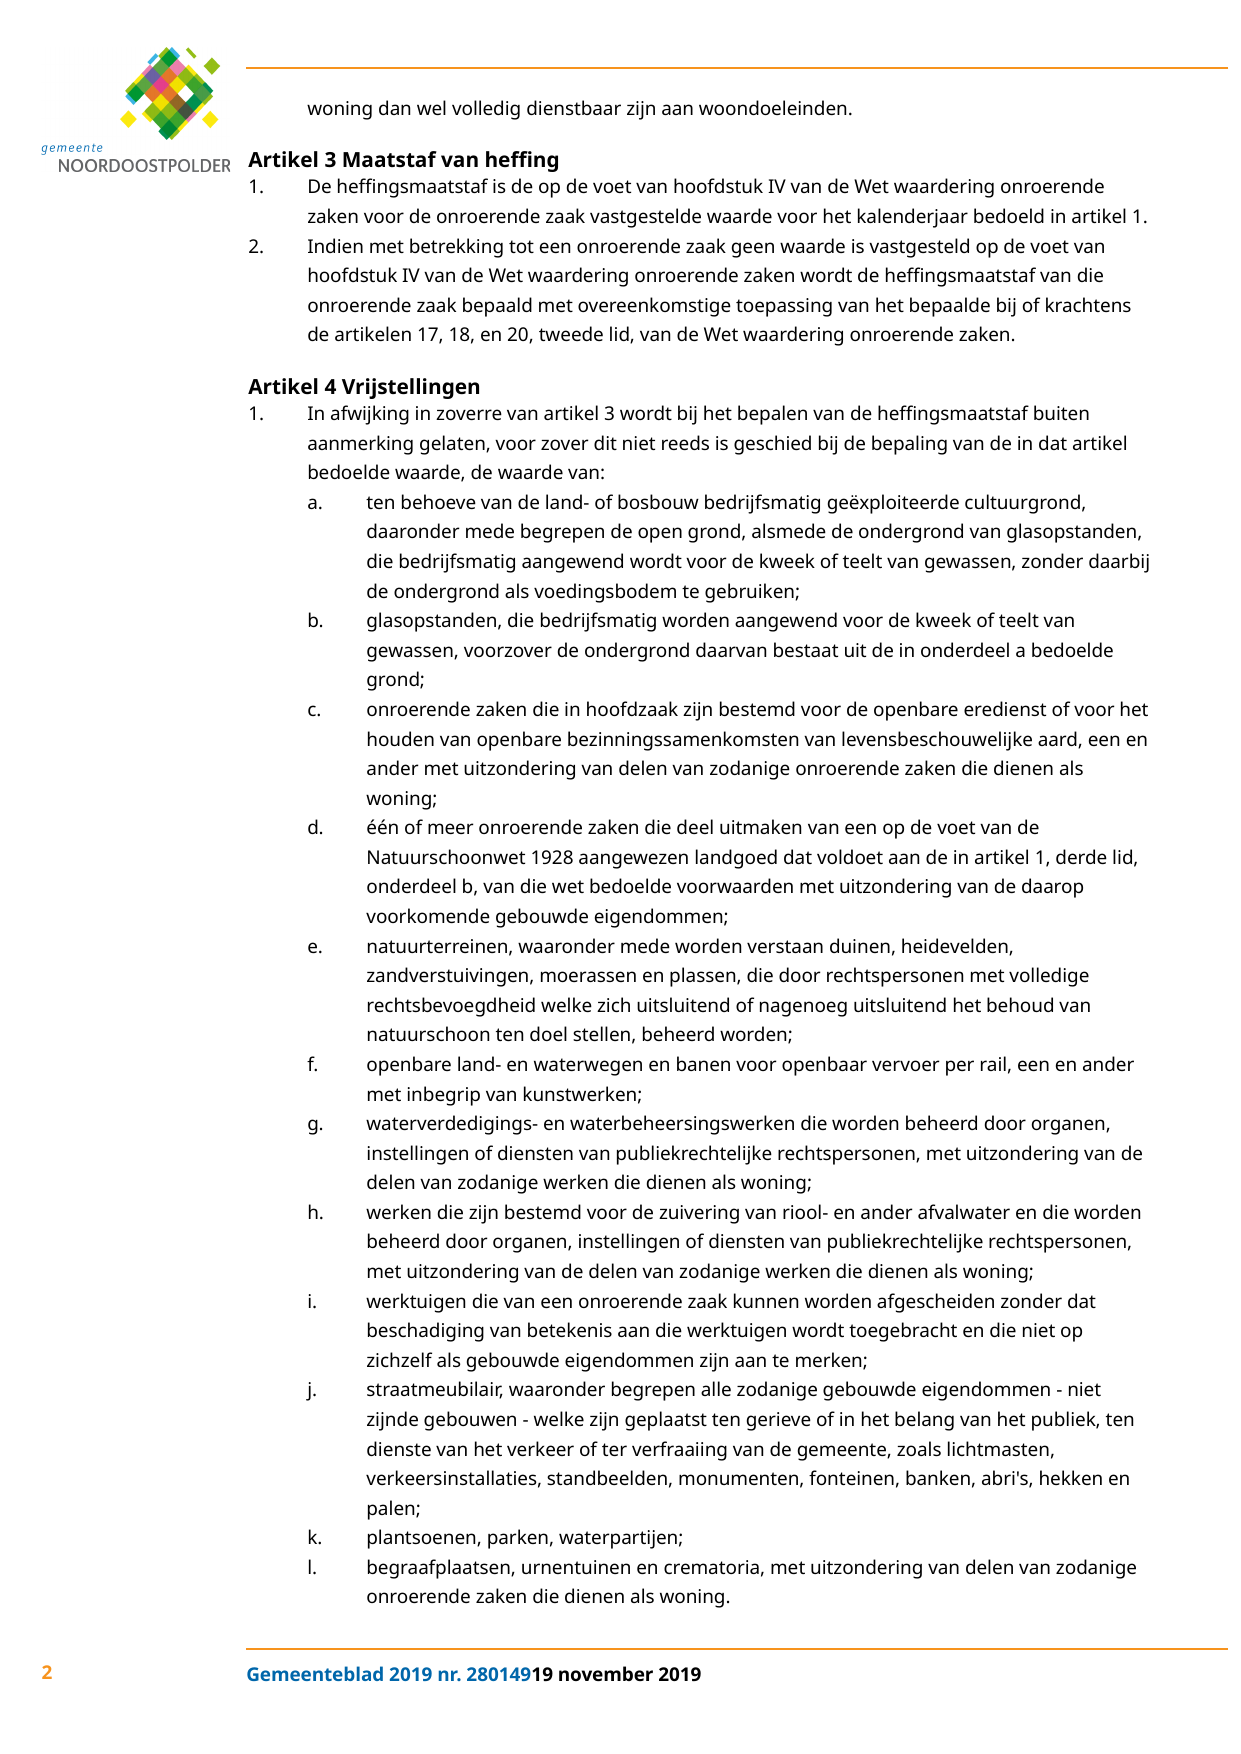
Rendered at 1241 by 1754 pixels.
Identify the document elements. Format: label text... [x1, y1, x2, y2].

list Indien met betrekking tot een onroerende zaak geen waarde is vastgesteld op de voet van hoofdstuk IV van de Wet waardering onroerende zaken wordt de heffingsmaatstaf van die onroerende zaak bepaald met overeenkomstige toepassing van het bepaalde bij of krachtens de artikelen 17, 18, en 20, tweede lid, van de Wet waardering onroerende zaken. [248, 233, 1152, 347]
list glasopstanden, die bedrijfsmatig worden aangewend voor de kweek of teelt van gewassen, voorzover de ondergrond daarvan bestaat uit de in onderdeel a bedoelde grond; [307, 607, 1152, 692]
list waterverdedigings- en waterbeheersingswerken die worden beheerd door organen, instellingen of diensten van publiekrechtelijke rechtspersonen, met uitzondering van de delen van zodanige werken die dienen als woning; [307, 1110, 1152, 1195]
list straatmeubilair, waaronder begrepen alle zodanige gebouwde eigendommen - niet zijnde gebouwen - welke zijn geplaatst ten gerieve of in het belang van het publiek, ten dienste van het verkeer of ter verfraaiing van de gemeente, zoals lichtmasten, verkeersinstallaties, standbeelden, monumenten, fonteinen, banken, abri's, hekken en palen; [307, 1377, 1152, 1521]
list plantsoenen, parken, waterpartijen; [307, 1524, 1152, 1550]
list begraafplaatsen, urnentuinen en crematoria, met uitzondering van delen van zodanige onroerende zaken die dienen als woning. [307, 1554, 1152, 1609]
list onroerende zaken die in hoofdzaak zijn bestemd voor de openbare eredienst of voor het houden van openbare bezinningssamenkomsten van levensbeschouwelijke aard, een en ander met uitzondering van delen van zodanige onroerende zaken die dienen als woning; [307, 696, 1152, 811]
list openbare land- en waterwegen en banen voor openbaar vervoer per rail, een en ander met inbegrip van kunstwerken; [307, 1051, 1152, 1107]
list werken die zijn bestemd voor de zuivering van riool- en ander afvalwater en die worden beheerd door organen, instellingen of diensten van publiekrechtelijke rechtspersonen, met uitzondering van de delen van zodanige werken die dienen als woning; [307, 1199, 1152, 1284]
list natuurterreinen, waaronder mede worden verstaan duinen, heidevelden, zandverstuivingen, moerassen en plassen, die door rechtspersonen met volledige rechtsbevoegdheid welke zich uitsluitend of nagenoeg uitsluitend het behoud van natuurschoon ten doel stellen, beheerd worden; [307, 933, 1152, 1047]
list ten behoeve van de land- of bosbouw bedrijfsmatig geëxploiteerde cultuurgrond, daaronder mede begrepen de open grond, alsmede de ondergrond van glasopstanden, die bedrijfsmatig aangewend wordt voor de kweek of teelt van gewassen, zonder daarbij de ondergrond als voedingsbodem te gebruiken; [307, 489, 1152, 604]
list werktuigen die van een onroerende zaak kunnen worden afgescheiden zonder dat beschadiging van betekenis aan die werktuigen wordt toegebracht en die niet op zichzelf als gebouwde eigendommen zijn aan te merken; [307, 1288, 1152, 1373]
list In afwijking in zoverre van artikel 3 wordt bij het bepalen van de heffingsmaatstaf buiten aanmerking gelaten, voor zover dit niet reeds is geschied bij de bepaling van de in dat artikel bedoelde waarde, de waarde van: [248, 400, 1152, 485]
text Artikel 4 Vrijstellingen [248, 372, 1152, 400]
text Artikel 3 Maatstaf van heffing [248, 145, 1152, 174]
picture [41, 47, 231, 172]
list De heffingsmaatstaf is de op de voet van hoofdstuk IV van de Wet waardering onroerende zaken voor de onroerende zaak vastgestelde waarde voor het kalenderjaar bedoeld in artikel 1. [248, 174, 1152, 229]
list één of meer onroerende zaken die deel uitmaken van een op de voet van de Natuurschoonwet 1928 aangewezen landgoed dat voldoet aan de in artikel 1, derde lid, onderdeel b, van die wet bedoelde voorwaarden met uitzondering van de daarop voorkomende gebouwde eigendommen; [307, 814, 1152, 929]
list woning dan wel volledig dienstbaar zijn aan woondoeleinden. [248, 95, 1152, 121]
